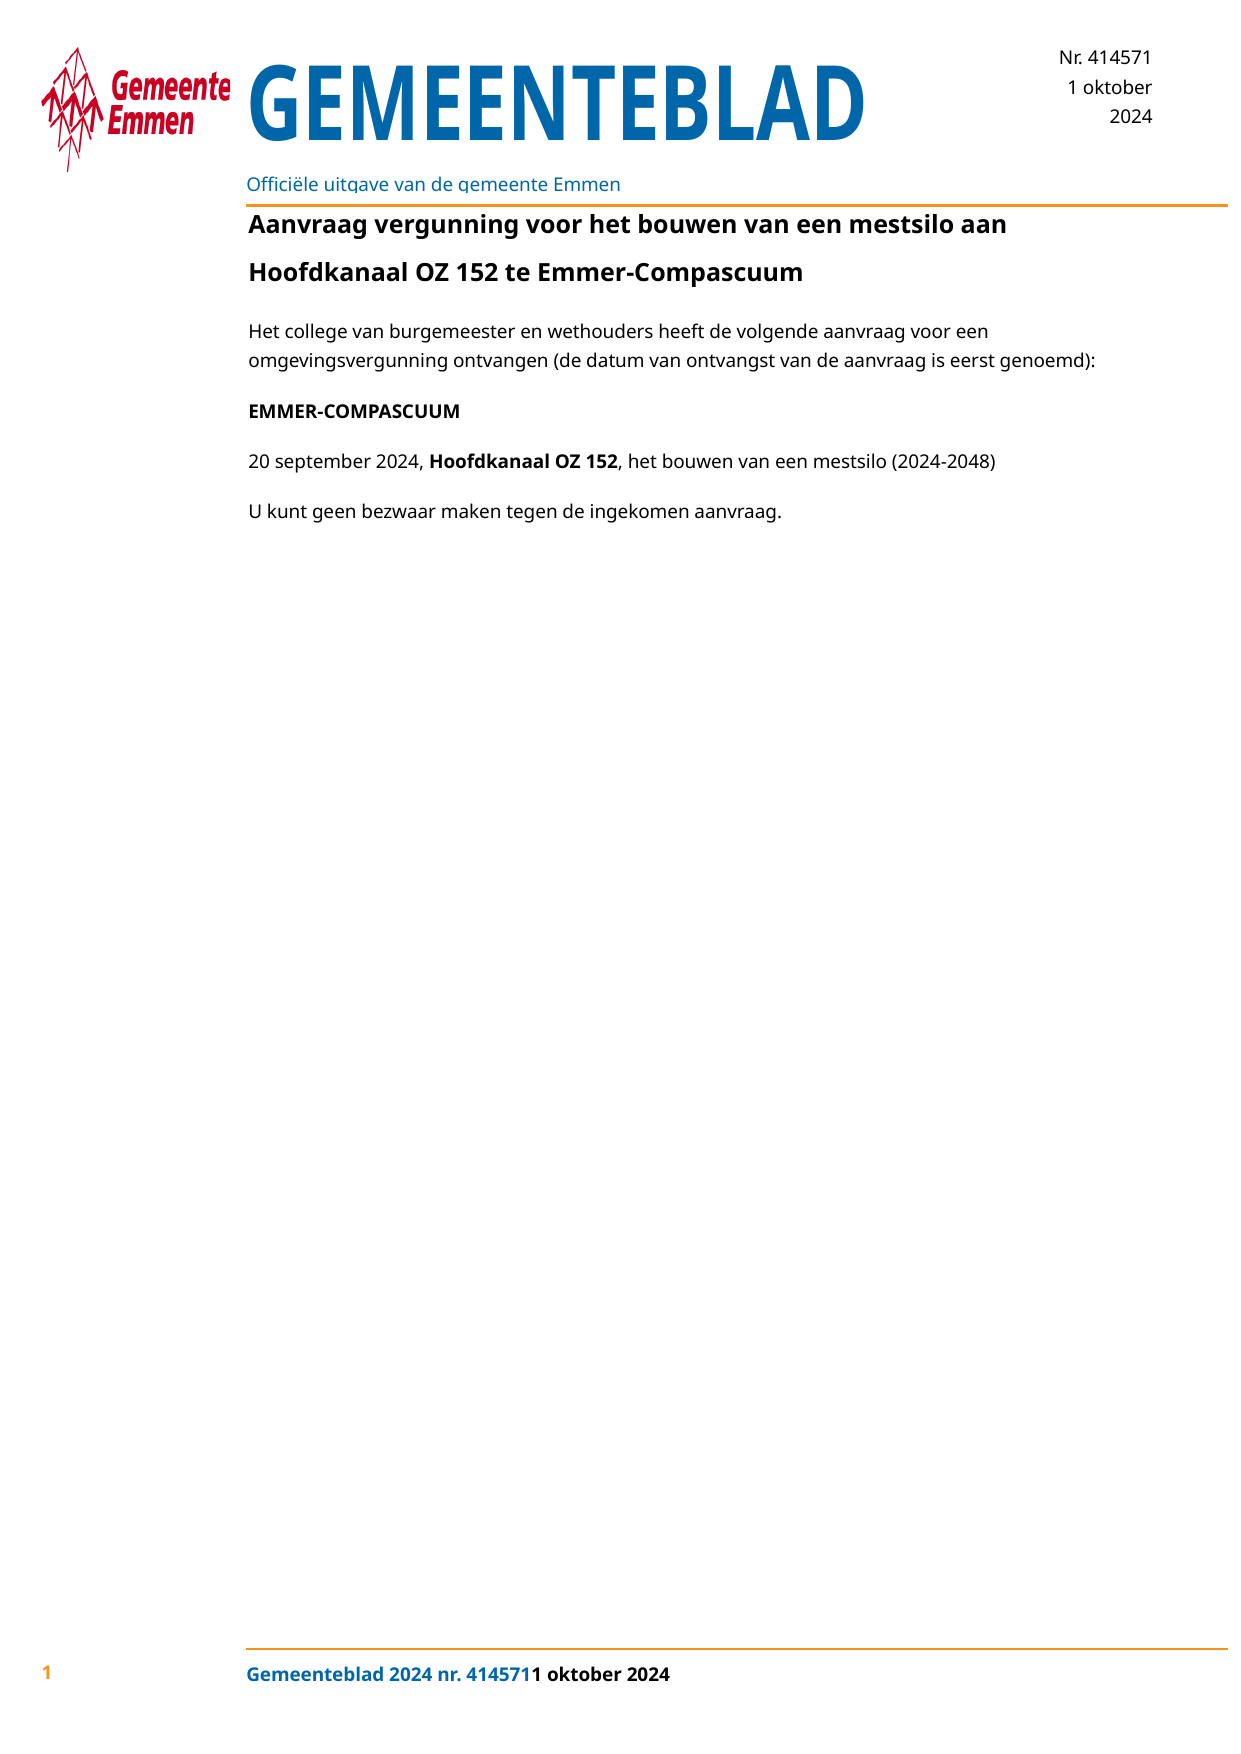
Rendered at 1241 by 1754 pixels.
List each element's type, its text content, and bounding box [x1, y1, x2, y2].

text EMMER-COMPASCUUM [248, 398, 1152, 424]
picture [41, 47, 231, 172]
text Het college van burgemeester en wethouders heeft de volgende aanvraag voor een omgevingsvergunning ontvangen (de datum van ontvangst van de aanvraag is eerst genoemd): [248, 318, 1152, 373]
text 20 september 2024, Hoofdkanaal OZ 152, het bouwen van een mestsilo (2024-2048) [248, 448, 1152, 474]
text U kunt geen bezwaar maken tegen de ingekomen aanvraag. [248, 499, 1152, 524]
text Aanvraag vergunning voor het bouwen van een mestsilo aan Hoofdkanaal OZ 152 te Emmer-Compascuum [248, 207, 1152, 288]
